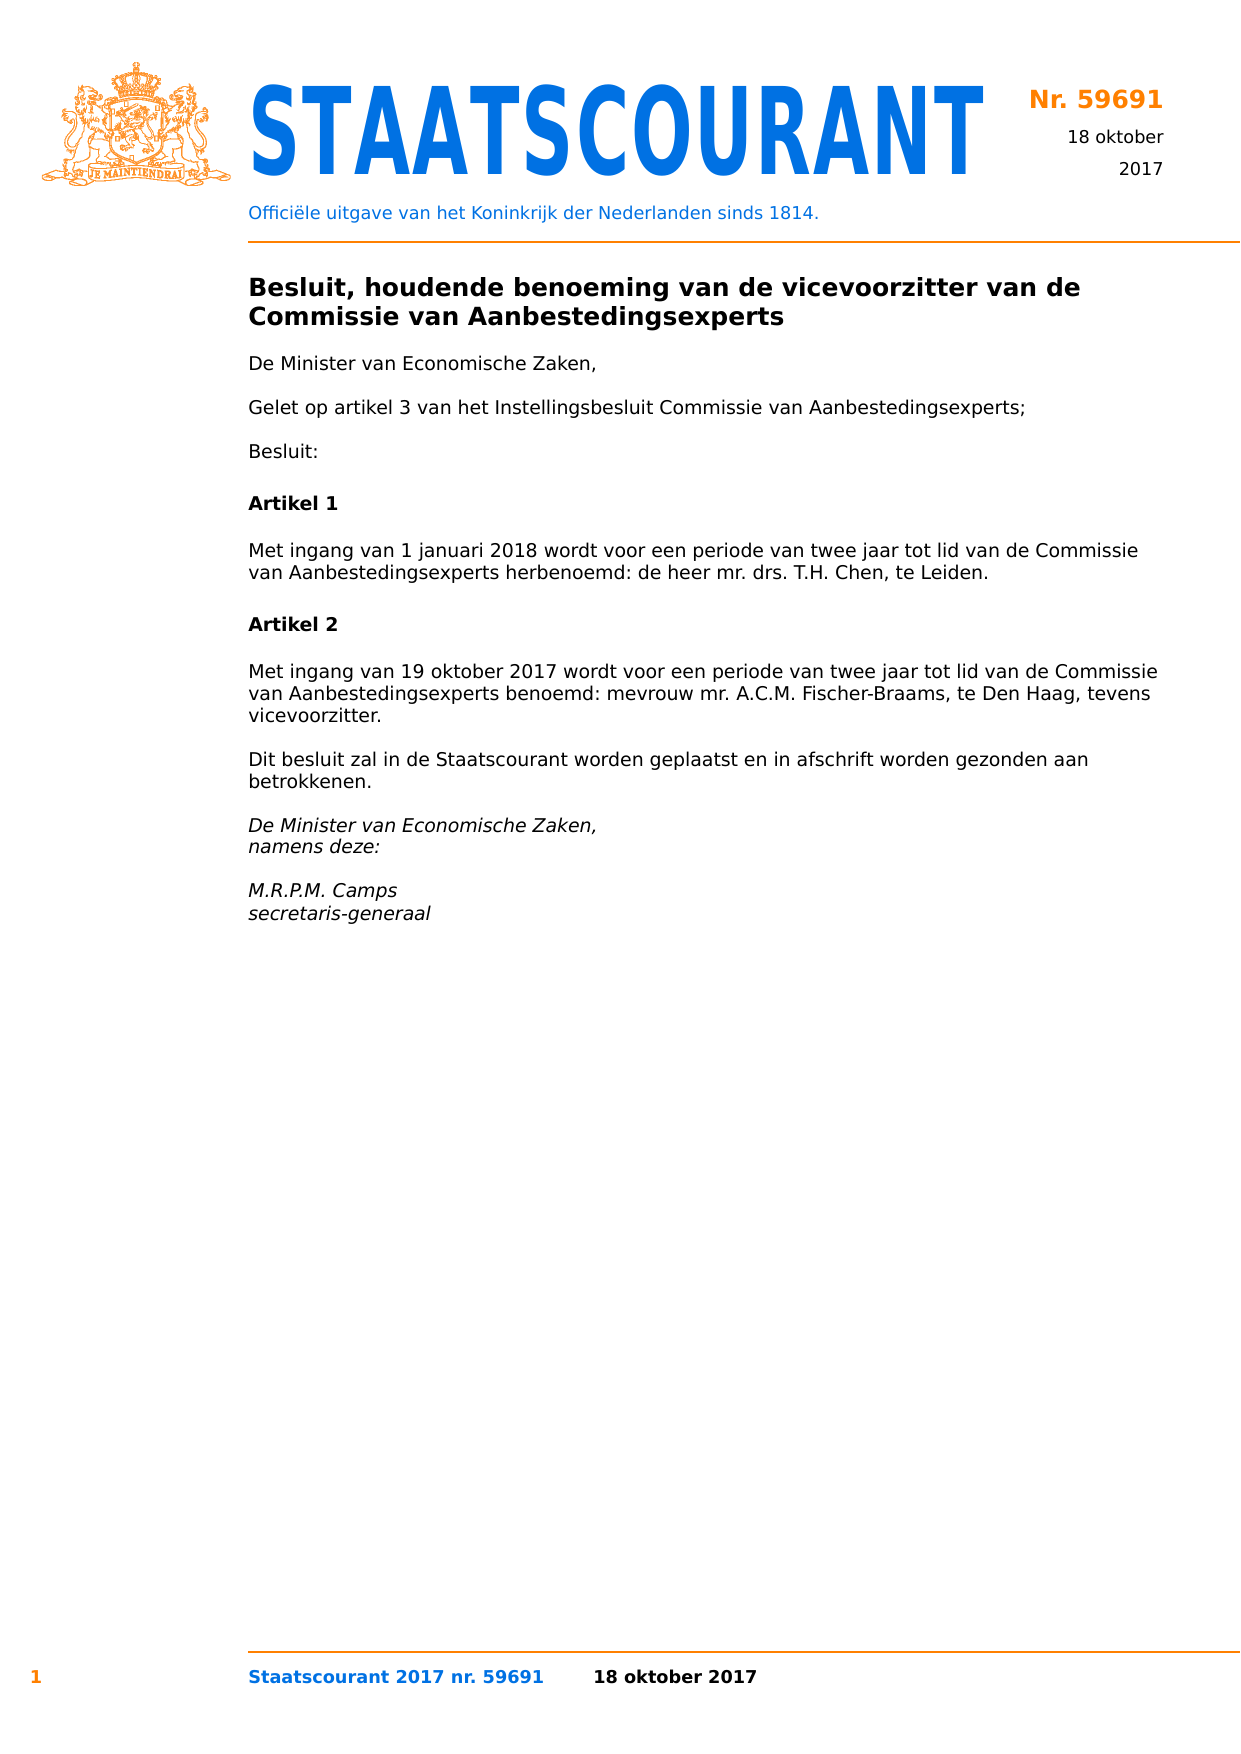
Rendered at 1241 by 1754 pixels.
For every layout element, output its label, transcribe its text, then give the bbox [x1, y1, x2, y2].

picture [41, 62, 231, 186]
text Met ingang van 1 januari 2018 wordt voor een periode van twee jaar tot lid van de Commissie van Aanbestedingsexperts herbenoemd: de heer mr. drs. T.H. Chen, te Leiden. [248, 540, 1163, 584]
text Met ingang van 19 oktober 2017 wordt voor een periode van twee jaar tot lid van de Commissie van Aanbestedingsexperts benoemd: mevrouw mr. A.C.M. Fischer-Braams, te Den Haag, tevens vicevoorzitter. [248, 661, 1163, 727]
table_cell Officiële uitgave van het Koninkrijk der Nederlanden sinds 1814. [248, 203, 1240, 241]
text De Minister van Economische Zaken, namens deze: M.R.P.M. Camps secretaris-generaal [248, 814, 1163, 924]
text Dit besluit zal in de Staatscourant worden geplaatst en in afschrift worden gezonden aan betrokkenen. [248, 749, 1163, 793]
subtitle Besluit, houdende benoeming van de vicevoorzitter van de Commissie van Aanbestedingsexperts [248, 273, 1163, 331]
text Besluit: [248, 441, 1163, 463]
table_cell 18 oktober [998, 121, 1240, 153]
table_header STAATSCOURANT [248, 62, 998, 203]
table_header [25, 62, 248, 241]
text Gelet op artikel 3 van het Instellingsbesluit Commissie van Aanbestedingsexperts; [248, 397, 1163, 419]
table_header Nr. 59691 [998, 62, 1240, 121]
subtitle Artikel 2 [248, 614, 1163, 636]
text De Minister van Economische Zaken, [248, 353, 1163, 375]
table_cell 2017 [998, 153, 1240, 203]
subtitle Artikel 1 [248, 493, 1163, 515]
